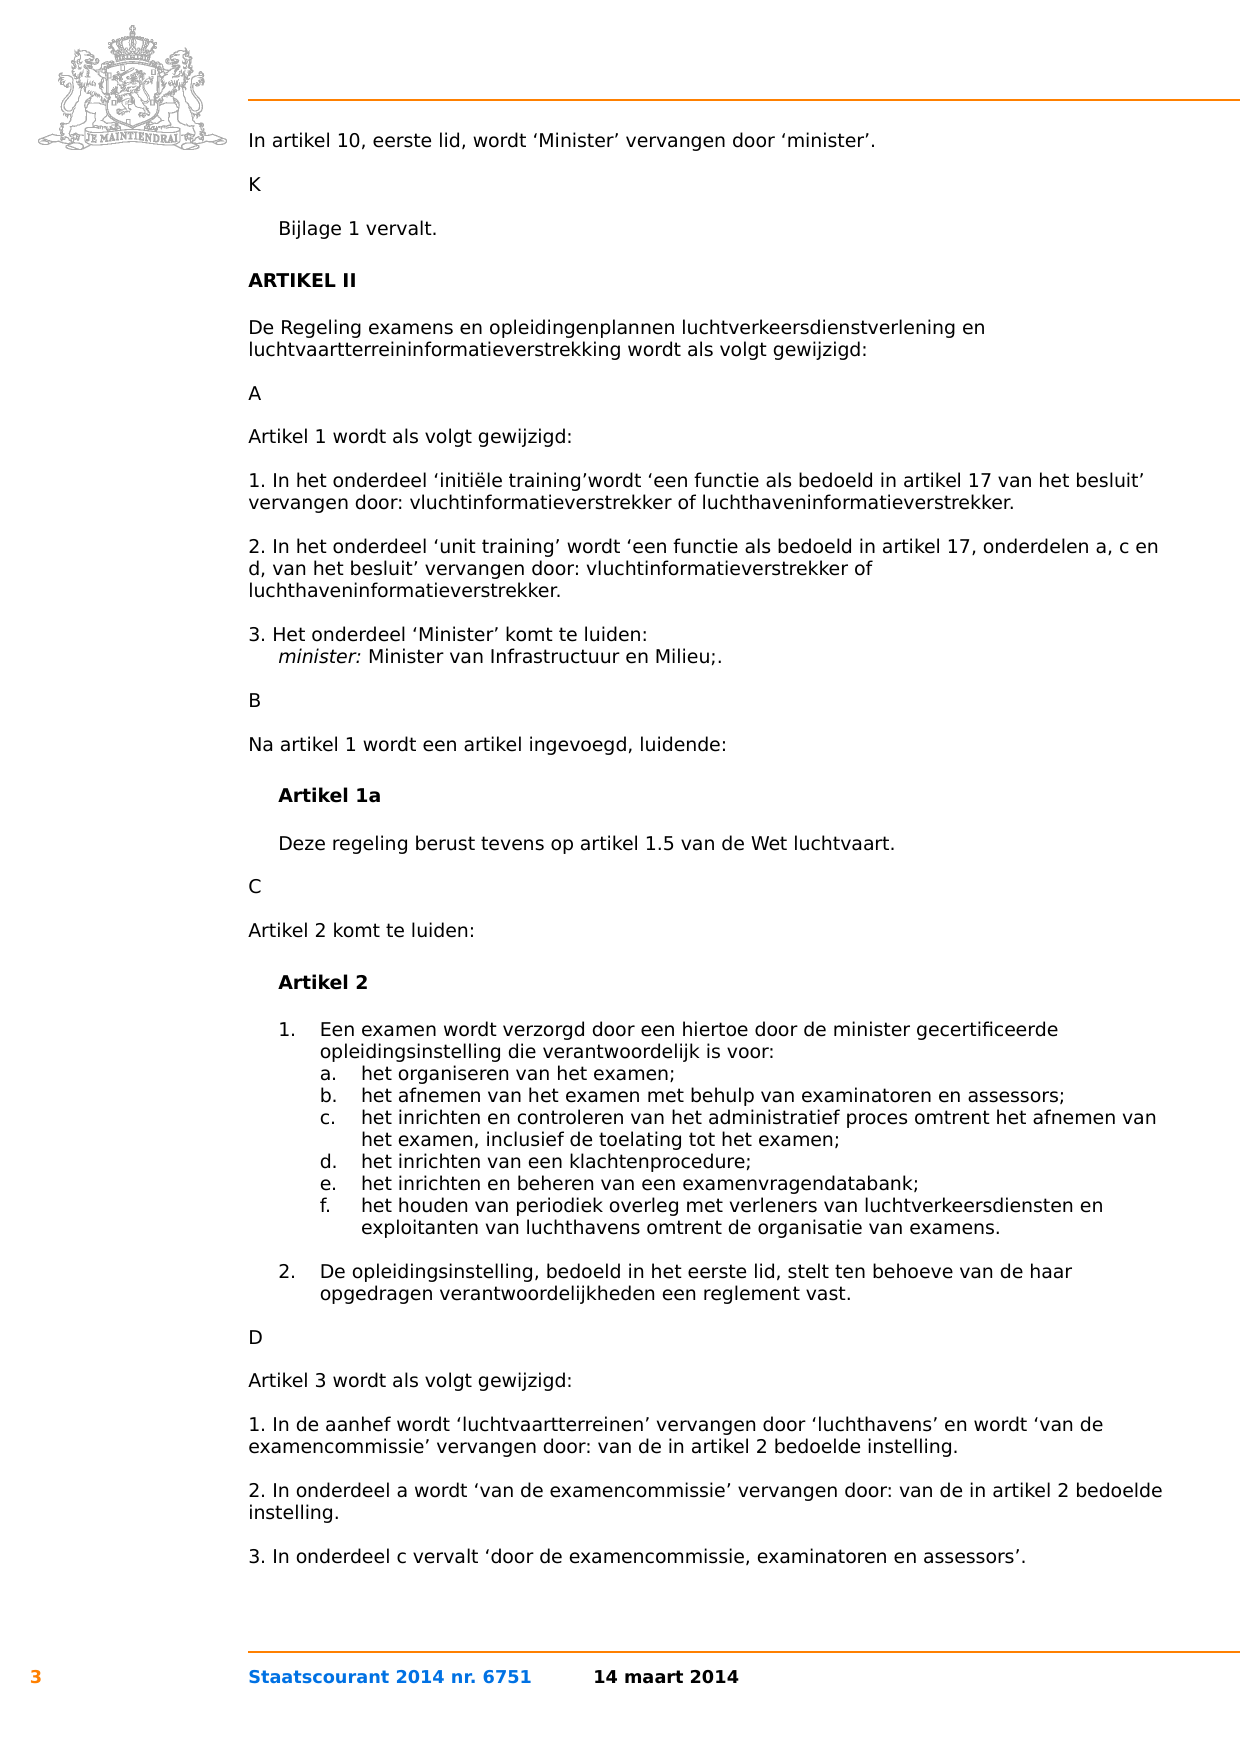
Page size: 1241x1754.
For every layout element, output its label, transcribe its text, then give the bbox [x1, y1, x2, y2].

text e. het inrichten en beheren van een examenvragendatabank; [319, 1173, 1163, 1195]
text f. het houden van periodiek overleg met verleners van luchtverkeersdiensten en exploitanten van luchthavens omtrent de organisatie van examens. [319, 1195, 1163, 1239]
subtitle ARTIKEL II [248, 269, 1163, 292]
text In artikel 10, eerste lid, wordt ‘Minister’ vervangen door ‘minister’. [248, 130, 1163, 152]
text c. het inrichten en controleren van het administratief proces omtrent het afnemen van het examen, inclusief de toelating tot het examen; [319, 1107, 1163, 1151]
picture [38, 25, 227, 150]
text C [248, 876, 1163, 898]
text De Regeling examens en opleidingenplannen luchtverkeersdienstverlening en luchtvaartterreininformatieverstrekking wordt als volgt gewijzigd: [248, 317, 1163, 361]
text d. het inrichten van een klachtenprocedure; [319, 1151, 1163, 1173]
text A [248, 382, 1163, 404]
text 2. In het onderdeel ‘unit training’ wordt ‘een functie als bedoeld in artikel 17, onderdelen a, c en d, van het besluit’ vervangen door: vluchtinformatieverstrekker of luchthaveninformatieverstrekker. [248, 536, 1163, 602]
text 1. Een examen wordt verzorgd door een hiertoe door de minister gecertificeerde opleidingsinstelling die verantwoordelijk is voor: [278, 1019, 1163, 1063]
text b. het afnemen van het examen met behulp van examinatoren en assessors; [319, 1085, 1163, 1107]
text Artikel 1 wordt als volgt gewijzigd: [248, 426, 1163, 448]
text B [248, 689, 1163, 712]
text Artikel 3 wordt als volgt gewijzigd: [248, 1370, 1163, 1392]
text K [248, 174, 1163, 196]
text 3. Het onderdeel ‘Minister’ komt te luiden: [248, 624, 1163, 646]
subtitle Artikel 2 [278, 972, 1163, 994]
text 2. De opleidingsinstelling, bedoeld in het eerste lid, stelt ten behoeve van de haar opgedragen verantwoordelijkheden een reglement vast. [278, 1261, 1163, 1305]
subtitle Artikel 1a [278, 785, 1163, 807]
text a. het organiseren van het examen; [319, 1063, 1163, 1085]
text Bijlage 1 vervalt. [278, 218, 1163, 239]
text D [248, 1327, 1163, 1348]
text 1. In de aanhef wordt ‘luchtvaartterreinen’ vervangen door ‘luchthavens’ en wordt ‘van de examencommissie’ vervangen door: van de in artikel 2 bedoelde instelling. [248, 1414, 1163, 1458]
text 2. In onderdeel a wordt ‘van de examencommissie’ vervangen door: van de in artikel 2 bedoelde instelling. [248, 1480, 1163, 1524]
text 3. In onderdeel c vervalt ‘door de examencommissie, examinatoren en assessors’. [248, 1546, 1163, 1568]
text Artikel 2 komt te luiden: [248, 920, 1163, 942]
text Na artikel 1 wordt een artikel ingevoegd, luidende: [248, 733, 1163, 755]
text minister: Minister van Infrastructuur en Milieu;. [278, 646, 1163, 668]
text Deze regeling berust tevens op artikel 1.5 van de Wet luchtvaart. [278, 832, 1163, 854]
text 1. In het onderdeel ‘initiële training’wordt ‘een functie als bedoeld in artikel 17 van het besluit’ vervangen door: vluchtinformatieverstrekker of luchthaveninformatieverstrekker. [248, 470, 1163, 514]
